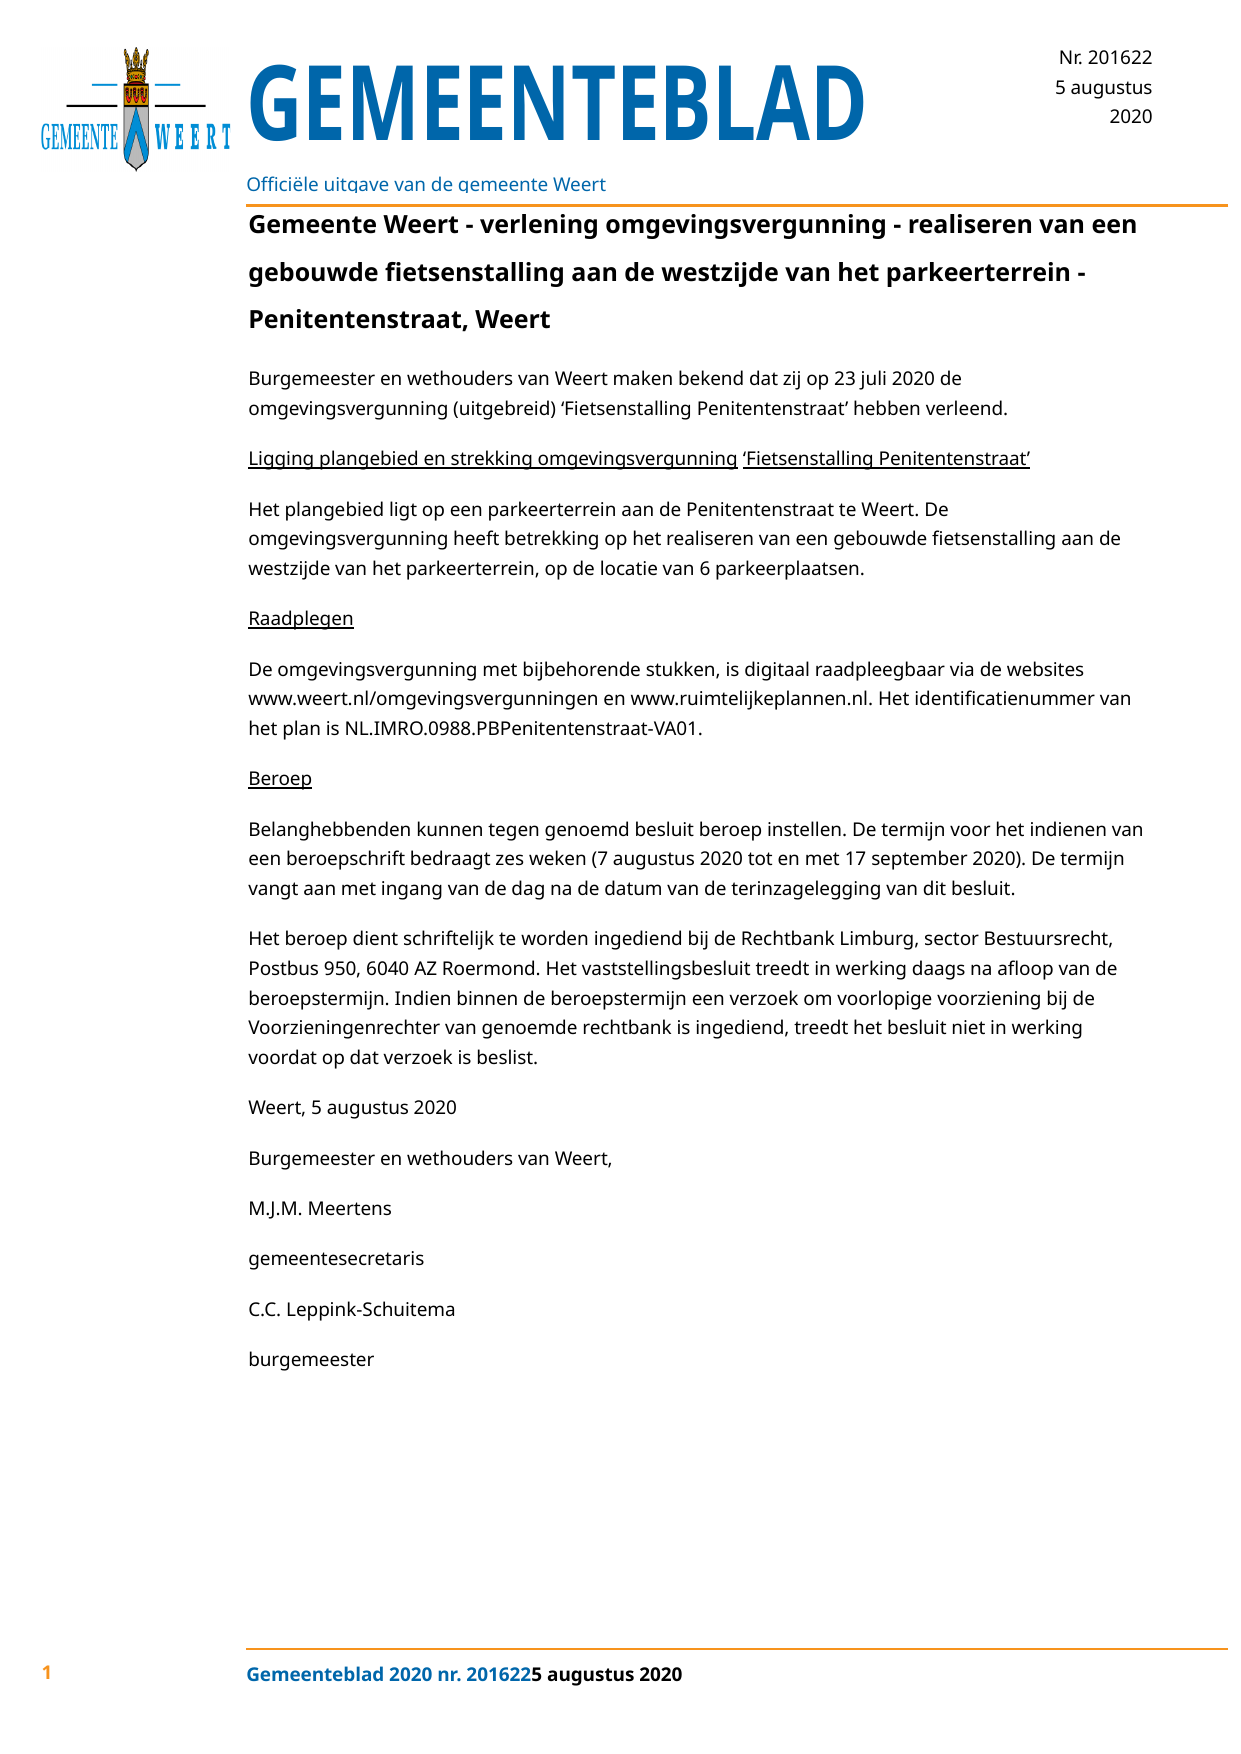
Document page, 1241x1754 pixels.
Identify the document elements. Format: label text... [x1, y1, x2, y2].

text Het plangebied ligt op een parkeerterrein aan de Penitentenstraat te Weert. De omgevingsvergunning heeft betrekking op het realiseren van een gebouwde fietsenstalling aan de westzijde van het parkeerterrein, op de locatie van 6 parkeerplaatsen. [248, 496, 1152, 581]
text Beroep [248, 766, 1152, 791]
text Belanghebbenden kunnen tegen genoemd besluit beroep instellen. De termijn voor het indienen van een beroepschrift bedraagt zes weken (7 augustus 2020 tot en met 17 september 2020). De termijn vangt aan met ingang van de dag na de datum van de terinzagelegging van dit besluit. [248, 816, 1152, 901]
text burgemeester [248, 1346, 1152, 1372]
picture [41, 47, 231, 172]
text C.C. Leppink-Schuitema [248, 1296, 1152, 1322]
text Raadplegen [248, 606, 1152, 631]
text De omgevingsvergunning met bijbehorende stukken, is digitaal raadpleegbaar via de websites www.weert.nl/omgevingsvergunningen en www.ruimtelijkeplannen.nl. Het identificatienummer van het plan is NL.IMRO.0988.PBPenitentenstraat-VA01. [248, 656, 1152, 741]
text Gemeente Weert - verlening omgevingsvergunning - realiseren van een gebouwde fietsenstalling aan de westzijde van het parkeerterrein - Penitentenstraat, Weert [248, 207, 1152, 336]
text Burgemeester en wethouders van Weert, [248, 1145, 1152, 1170]
text Weert, 5 augustus 2020 [248, 1094, 1152, 1120]
text Het beroep dient schriftelijk te worden ingediend bij de Rechtbank Limburg, sector Bestuursrecht, Post­bus 950, 6040 AZ Roermond. Het vaststellingsbesluit treedt in werking daags na afloop van de beroepstermijn. Indien binnen de beroepstermijn een verzoek om voorlopige voorziening bij de Voorzieningenrechter van genoemde rechtbank is ingediend, treedt het besluit niet in werking voordat op dat verzoek is beslist. [248, 926, 1152, 1069]
text gemeentesecretaris [248, 1246, 1152, 1271]
text Burgemeester en wethouders van Weert maken bekend dat zij op 23 juli 2020 de omgevingsvergunning (uitgebreid) ‘Fietsenstalling Penitentenstraat’ hebben verleend. [248, 366, 1152, 421]
text Ligging plangebied en strekking omgevingsvergunning ‘Fietsenstalling Penitentenstraat’ [248, 446, 1152, 471]
text M.J.M. Meertens [248, 1195, 1152, 1221]
